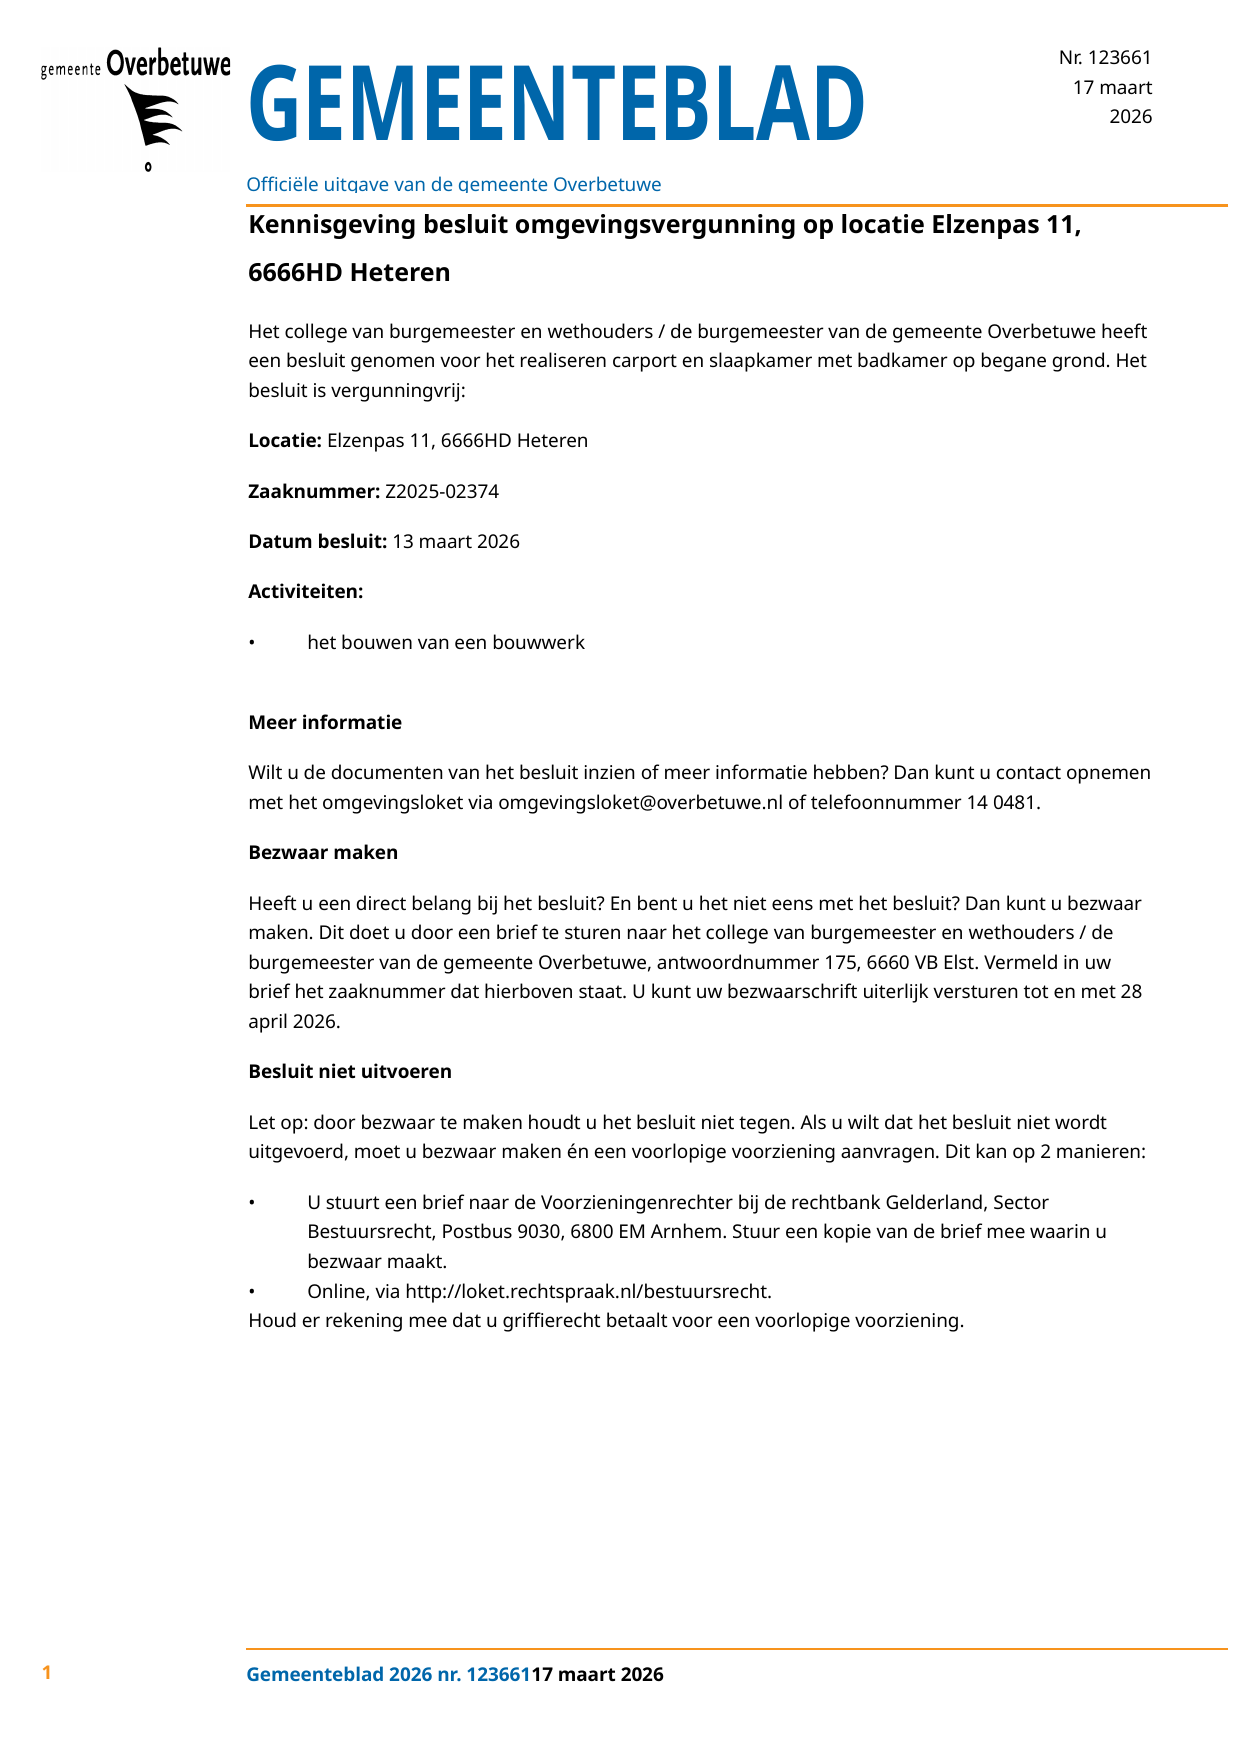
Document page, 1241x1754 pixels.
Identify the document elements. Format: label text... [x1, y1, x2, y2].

list Online, via http://loket.rechtspraak.nl/bestuursrecht. [248, 1278, 1152, 1304]
text Locatie: Elzenpas 11, 6666HD Heteren [248, 427, 1152, 453]
text Besluit niet uitvoeren [248, 1059, 1152, 1084]
picture [41, 47, 231, 172]
text Houd er rekening mee dat u griffierecht betaalt voor een voorlopige voorziening. [248, 1307, 1152, 1333]
text Meer informatie [248, 709, 1152, 735]
text Heeft u een direct belang bij het besluit? En bent u het niet eens met het besluit? Dan kunt u bezwaar maken. Dit doet u door een brief te sturen naar het college van burgemeester en wethouders / de burgemeester van de gemeente Overbetuwe, antwoordnummer 175, 6660 VB Elst. Vermeld in uw brief het zaaknummer dat hierboven staat. U kunt uw bezwaarschrift uiterlijk versturen tot en met 28 april 2026. [248, 890, 1152, 1034]
list het bouwen van een bouwwerk [248, 629, 1152, 655]
text Bezwaar maken [248, 839, 1152, 865]
text Let op: door bezwaar te maken houdt u het besluit niet tegen. Als u wilt dat het besluit niet wordt uitgevoerd, moet u bezwaar maken én een voorlopige voorziening aanvragen. Dit kan op 2 manieren: [248, 1109, 1152, 1164]
list U stuurt een brief naar de Voorzieningenrechter bij de rechtbank Gelderland, Sector Bestuursrecht, Postbus 9030, 6800 EM Arnhem. Stuur een kopie van de brief mee waarin u bezwaar maakt. [248, 1189, 1152, 1274]
text Zaaknummer: Z2025-02374 [248, 478, 1152, 504]
text Kennisgeving besluit omgevingsvergunning op locatie Elzenpas 11, 6666HD Heteren [248, 207, 1152, 288]
text Het college van burgemeester en wethouders / de burgemeester van de gemeente Overbetuwe heeft een besluit genomen voor het realiseren carport en slaapkamer met badkamer op begane grond. Het besluit is vergunningvrij: [248, 318, 1152, 403]
text Datum besluit: 13 maart 2026 [248, 528, 1152, 554]
text Activiteiten: [248, 579, 1152, 604]
text Wilt u de documenten van het besluit inzien of meer informatie hebben? Dan kunt u contact opnemen met het omgevingsloket via omgevingsloket@overbetuwe.nl of telefoonnummer 14 0481. [248, 759, 1152, 815]
